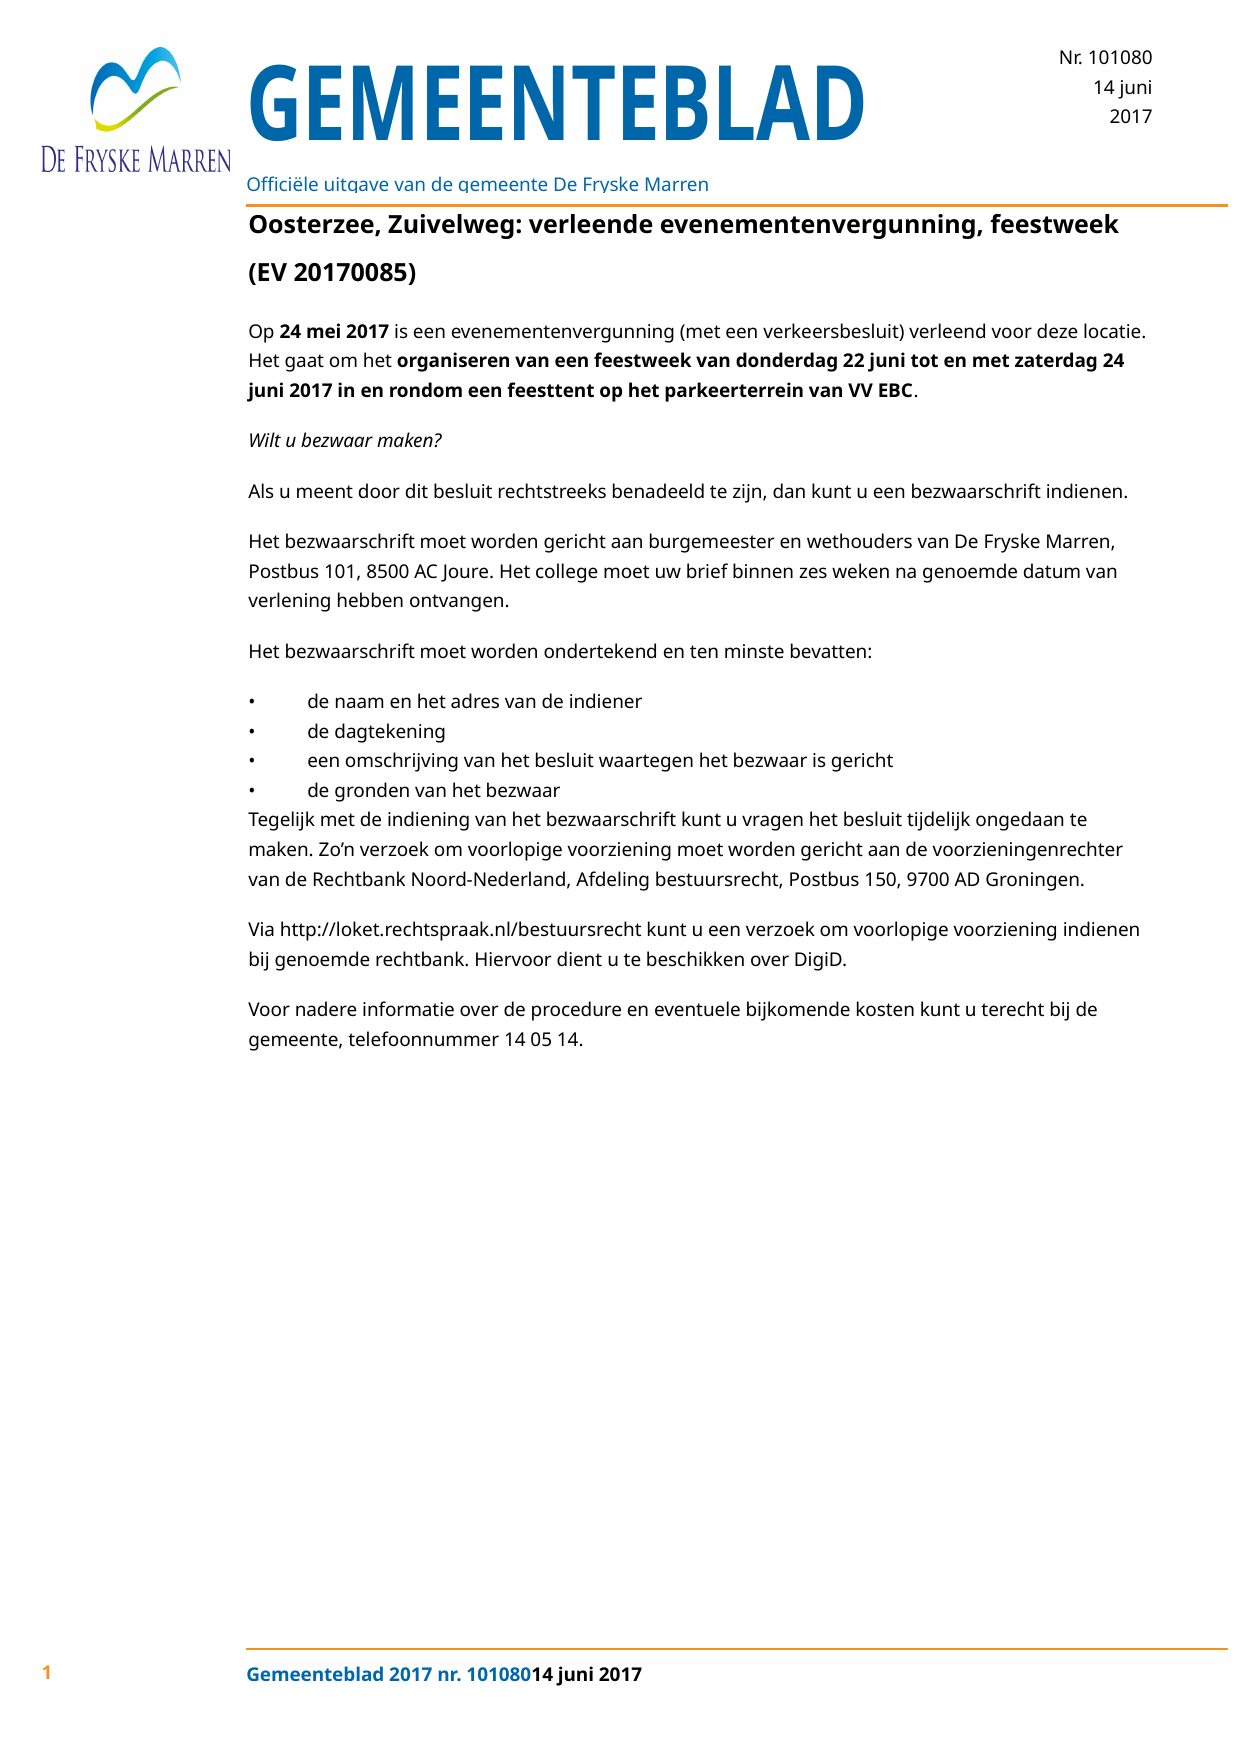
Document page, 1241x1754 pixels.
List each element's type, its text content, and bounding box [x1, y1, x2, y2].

list een omschrijving van het besluit waartegen het bezwaar is gericht [248, 747, 1152, 773]
list de gronden van het bezwaar [248, 777, 1152, 803]
text Als u meent door dit besluit rechtstreeks benadeeld te zijn, dan kunt u een bezwaarschrift indienen. [248, 478, 1152, 504]
picture [41, 47, 231, 172]
list de naam en het adres van de indiener [248, 688, 1152, 714]
text Wilt u bezwaar maken? [248, 427, 1152, 453]
text Voor nadere informatie over de procedure en eventuele bijkomende kosten kunt u terecht bij de gemeente, telefoonnummer 14 05 14. [248, 996, 1152, 1052]
text Oosterzee, Zuivelweg: verleende evenementenvergunning, feestweek (EV 20170085) [248, 207, 1152, 288]
text Op 24 mei 2017 is een evenementenvergunning (met een verkeersbesluit) verleend voor deze locatie. Het gaat om het organiseren van een feestweek van donderdag 22 juni tot en met zaterdag 24 juni 2017 in en rondom een feesttent op het parkeerterrein van VV EBC. [248, 318, 1152, 403]
text Via http://loket.rechtspraak.nl/bestuursrecht kunt u een verzoek om voorlopige voorziening indienen bij genoemde rechtbank. Hiervoor dient u te beschikken over DigiD. [248, 916, 1152, 972]
text Het bezwaarschrift moet worden gericht aan burgemeester en wethouders van De Fryske Marren, Postbus 101, 8500 AC Joure. Het college moet uw brief binnen zes weken na genoemde datum van verlening hebben ontvangen. [248, 528, 1152, 613]
text Het bezwaarschrift moet worden ondertekend en ten minste bevatten: [248, 638, 1152, 664]
text Tegelijk met de indiening van het bezwaarschrift kunt u vragen het besluit tijdelijk ongedaan te maken. Zo’n verzoek om voorlopige voorziening moet worden gericht aan de voorzieningenrechter van de Rechtbank Noord-Nederland, Afdeling bestuursrecht, Postbus 150, 9700 AD Groningen. [248, 807, 1152, 892]
list de dagtekening [248, 718, 1152, 744]
